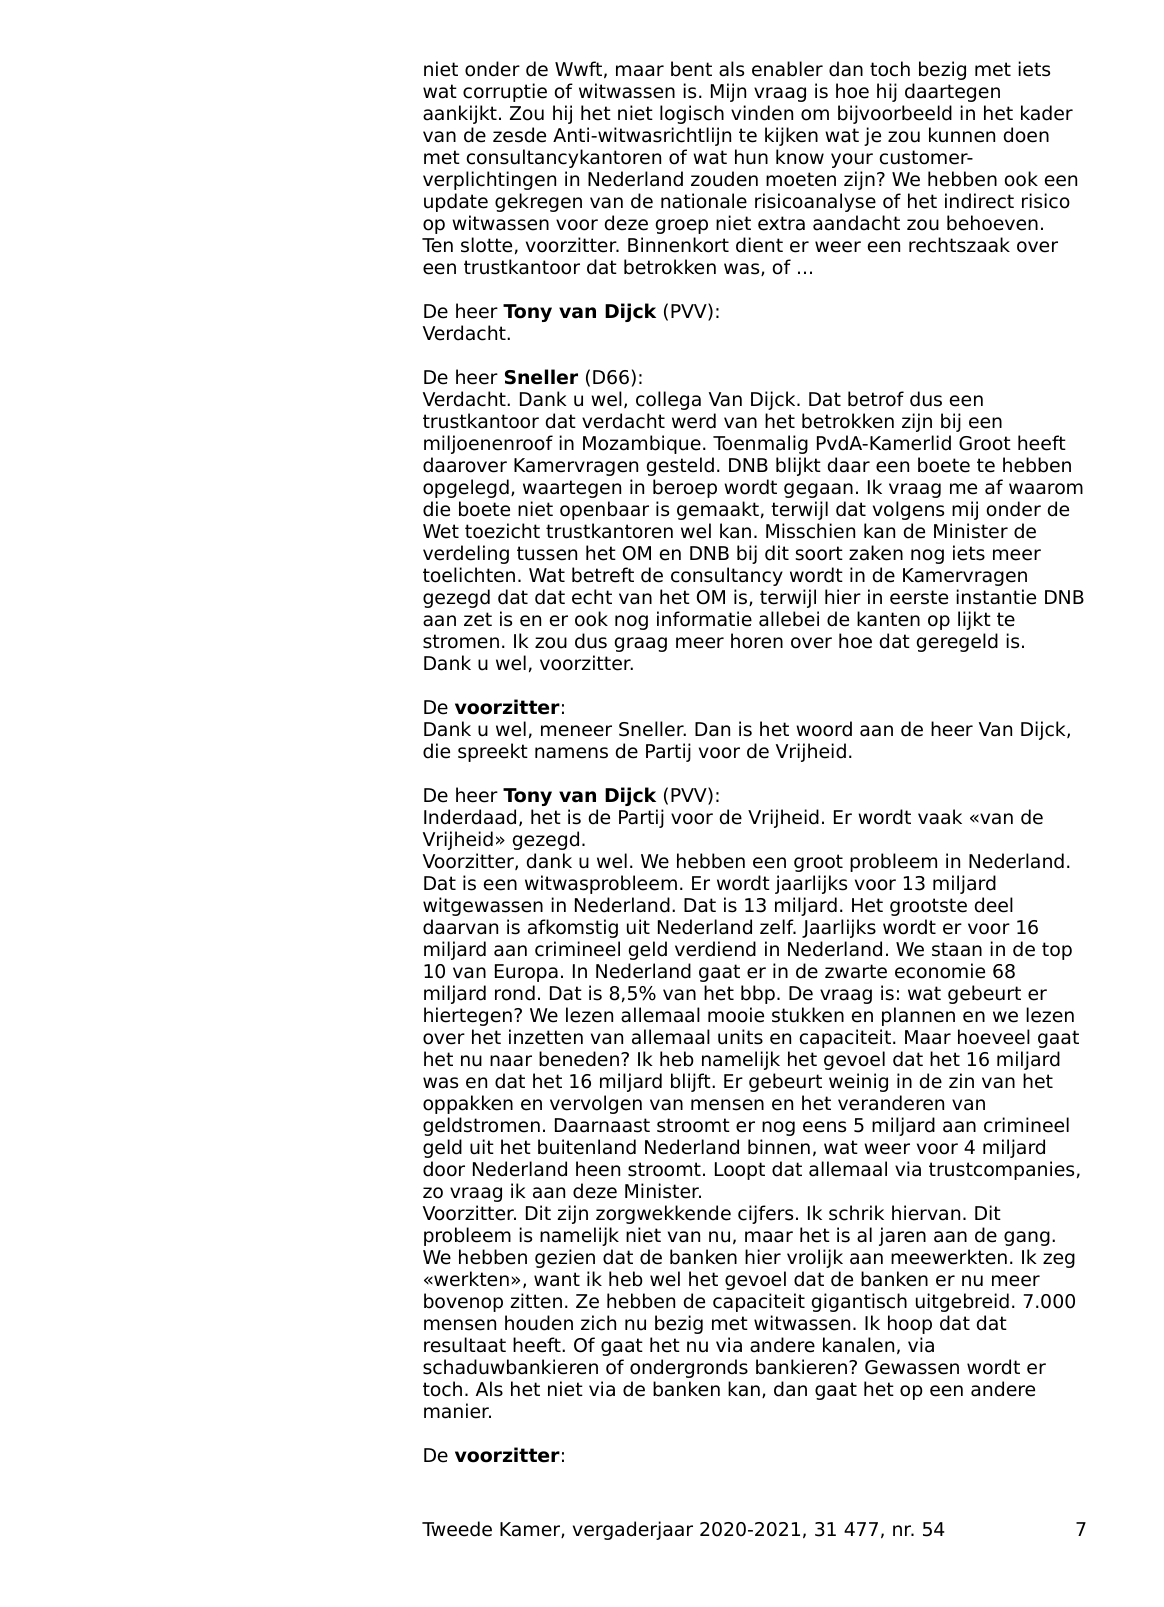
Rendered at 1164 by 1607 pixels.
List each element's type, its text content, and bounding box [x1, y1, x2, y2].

text niet onder de Wwft, maar bent als enabler dan toch bezig met iets wat corruptie of witwassen is. Mijn vraag is hoe hij daartegen aankijkt. Zou hij het niet logisch vinden om bijvoorbeeld in het kader van de zesde Anti-witwasrichtlijn te kijken wat je zou kunnen doen met consultancykantoren of wat hun know your customer-verplichtingen in Nederland zouden moeten zijn? We hebben ook een update gekregen van de nationale risicoanalyse of het indirect risico op witwassen voor deze groep niet extra aandacht zou behoeven. [422, 59, 1087, 235]
text Voorzitter, dank u wel. We hebben een groot probleem in Nederland. Dat is een witwasprobleem. Er wordt jaarlijks voor 13 miljard witgewassen in Nederland. Dat is 13 miljard. Het grootste deel daarvan is afkomstig uit Nederland zelf. Jaarlijks wordt er voor 16 miljard aan crimineel geld verdiend in Nederland. We staan in de top 10 van Europa. In Nederland gaat er in de zwarte economie 68 miljard rond. Dat is 8,5% van het bbp. De vraag is: wat gebeurt er hiertegen? We lezen allemaal mooie stukken en plannen en we lezen over het inzetten van allemaal units en capaciteit. Maar hoeveel gaat het nu naar beneden? Ik heb namelijk het gevoel dat het 16 miljard was en dat het 16 miljard blijft. Er gebeurt weinig in de zin van het oppakken en vervolgen van mensen en het veranderen van geldstromen. Daarnaast stroomt er nog eens 5 miljard aan crimineel geld uit het buitenland Nederland binnen, wat weer voor 4 miljard door Nederland heen stroomt. Loopt dat allemaal via trustcompanies, zo vraag ik aan deze Minister. [422, 851, 1087, 1203]
text Inderdaad, het is de Partij voor de Vrijheid. Er wordt vaak «van de Vrijheid» gezegd. [422, 807, 1087, 851]
text Verdacht. Dank u wel, collega Van Dijck. Dat betrof dus een trustkantoor dat verdacht werd van het betrokken zijn bij een miljoenenroof in Mozambique. Toenmalig PvdA-Kamerlid Groot heeft daarover Kamervragen gesteld. DNB blijkt daar een boete te hebben opgelegd, waartegen in beroep wordt gegaan. Ik vraag me af waarom die boete niet openbaar is gemaakt, terwijl dat volgens mij onder de Wet toezicht trustkantoren wel kan. Misschien kan de Minister de verdeling tussen het OM en DNB bij dit soort zaken nog iets meer toelichten. Wat betreft de consultancy wordt in de Kamervragen gezegd dat dat echt van het OM is, terwijl hier in eerste instantie DNB aan zet is en er ook nog informatie allebei de kanten op lijkt te stromen. Ik zou dus graag meer horen over hoe dat geregeld is. [422, 389, 1087, 653]
text Ten slotte, voorzitter. Binnenkort dient er weer een rechtszaak over een trustkantoor dat betrokken was, of ... [422, 235, 1087, 279]
text De voorzitter: [422, 697, 1087, 719]
text De heer Tony van Dijck (PVV): [422, 785, 1087, 807]
text Dank u wel, meneer Sneller. Dan is het woord aan de heer Van Dijck, die spreekt namens de Partij voor de Vrijheid. [422, 719, 1087, 763]
text Voorzitter. Dit zijn zorgwekkende cijfers. Ik schrik hiervan. Dit probleem is namelijk niet van nu, maar het is al jaren aan de gang. We hebben gezien dat de banken hier vrolijk aan meewerkten. Ik zeg «werkten», want ik heb wel het gevoel dat de banken er nu meer bovenop zitten. Ze hebben de capaciteit gigantisch uitgebreid. 7.000 mensen houden zich nu bezig met witwassen. Ik hoop dat dat resultaat heeft. Of gaat het nu via andere kanalen, via schaduwbankieren of ondergronds bankieren? Gewassen wordt er toch. Als het niet via de banken kan, dan gaat het op een andere manier. [422, 1203, 1087, 1423]
text De heer Sneller (D66): [422, 367, 1087, 389]
text Dank u wel, voorzitter. [422, 653, 1087, 675]
text De voorzitter: [422, 1445, 1087, 1467]
text De heer Tony van Dijck (PVV): [422, 301, 1087, 323]
text Verdacht. [422, 323, 1087, 345]
